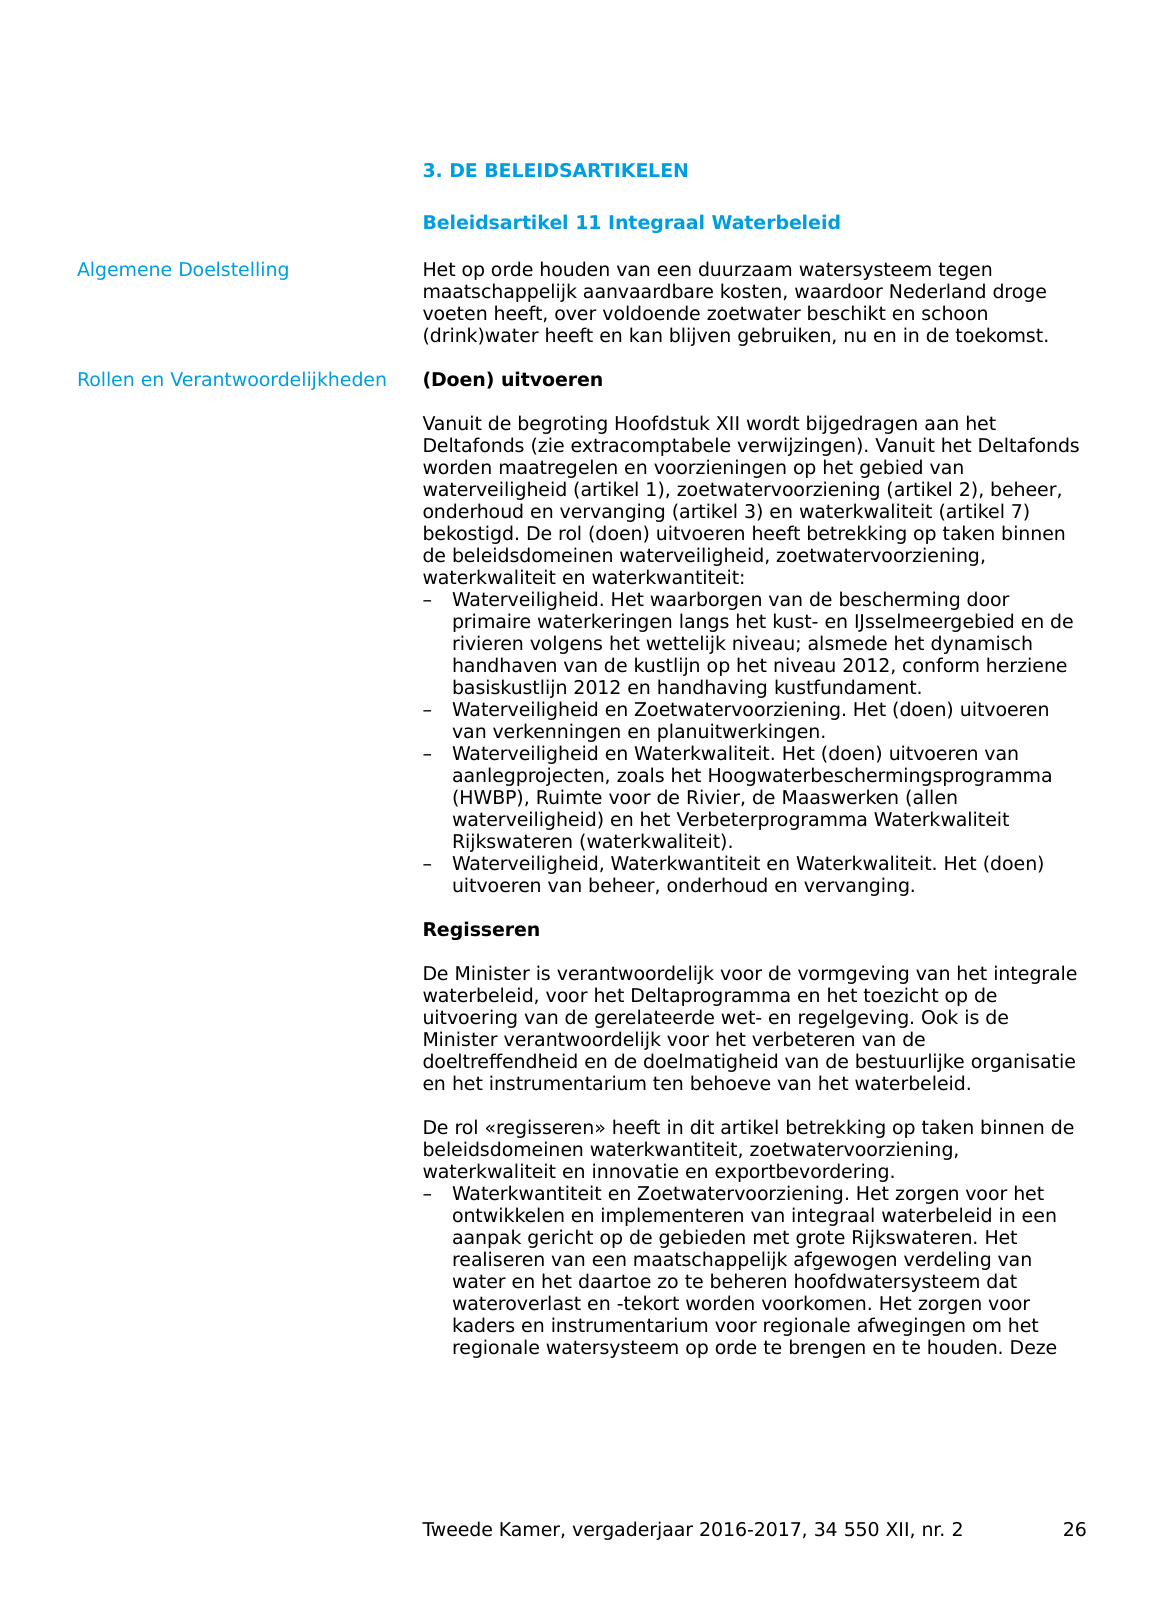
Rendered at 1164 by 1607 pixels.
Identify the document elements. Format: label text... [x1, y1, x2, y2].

text – Waterveiligheid en Zoetwatervoorziening. Het (doen) uitvoeren van verkenningen en planuitwerkingen. [422, 699, 1087, 743]
text De Minister is verantwoordelijk voor de vormgeving van het integrale waterbeleid, voor het Deltaprogramma en het toezicht op de uitvoering van de gerelateerde wet- en regelgeving. Ook is de Minister verantwoordelijk voor het verbeteren van de doeltreffendheid en de doelmatigheid van de bestuurlijke organisatie en het instrumentarium ten behoeve van het waterbeleid. [422, 963, 1087, 1095]
text – Waterveiligheid, Waterkwantiteit en Waterkwaliteit. Het (doen) uitvoeren van beheer, onderhoud en vervanging. [422, 853, 1087, 897]
text Vanuit de begroting Hoofdstuk XII wordt bijgedragen aan het Deltafonds (zie extracomptabele verwijzingen). Vanuit het Deltafonds worden maatregelen en voorzieningen op het gebied van waterveiligheid (artikel 1), zoetwatervoorziening (artikel 2), beheer, onderhoud en vervanging (artikel 3) en waterkwaliteit (artikel 7) bekostigd. De rol (doen) uitvoeren heeft betrekking op taken binnen de beleidsdomeinen waterveiligheid, zoetwatervoorziening, waterkwaliteit en waterkwantiteit: [422, 413, 1087, 589]
text – Waterveiligheid. Het waarborgen van de bescherming door primaire waterkeringen langs het kust- en IJsselmeergebied en de rivieren volgens het wettelijk niveau; alsmede het dynamisch handhaven van de kustlijn op het niveau 2012, conform herziene basiskustlijn 2012 en handhaving kustfundament. [422, 589, 1087, 699]
text Het op orde houden van een duurzaam watersysteem tegen maatschappelijk aanvaardbare kosten, waardoor Nederland droge voeten heeft, over voldoende zoetwater beschikt en schoon (drink)water heeft en kan blijven gebruiken, nu en in de toekomst. [422, 259, 1087, 347]
subtitle Regisseren [422, 919, 1087, 941]
text De rol «regisseren» heeft in dit artikel betrekking op taken binnen de beleidsdomeinen waterkwantiteit, zoetwatervoorziening, waterkwaliteit en innovatie en exportbevordering. [422, 1117, 1087, 1183]
subtitle Beleidsartikel 11 Integraal Waterbeleid [422, 212, 1087, 234]
subtitle [77, 391, 399, 399]
text Rollen en Verantwoordelijkheden [77, 369, 399, 391]
text – Waterveiligheid en Waterkwaliteit. Het (doen) uitvoeren van aanlegprojecten, zoals het Hoogwaterbeschermingsprogramma (HWBP), Ruimte voor de Rivier, de Maaswerken (allen waterveiligheid) en het Verbeterprogramma Waterkwaliteit Rijkswateren (waterkwaliteit). [422, 743, 1087, 853]
text – Waterkwantiteit en Zoetwatervoorziening. Het zorgen voor het ontwikkelen en implementeren van integraal waterbeleid in een aanpak gericht op de gebieden met grote Rijkswateren. Het realiseren van een maatschappelijk afgewogen verdeling van water en het daartoe zo te beheren hoofdwatersysteem dat wateroverlast en -tekort worden voorkomen. Het zorgen voor kaders en instrumentarium voor regionale afwegingen om het regionale watersysteem op orde te brengen en te houden. Deze [422, 1183, 1087, 1359]
text Algemene Doelstelling [77, 259, 399, 281]
subtitle 3. DE BELEIDSARTIKELEN [422, 160, 1087, 182]
subtitle (Doen) uitvoeren [422, 369, 1087, 391]
